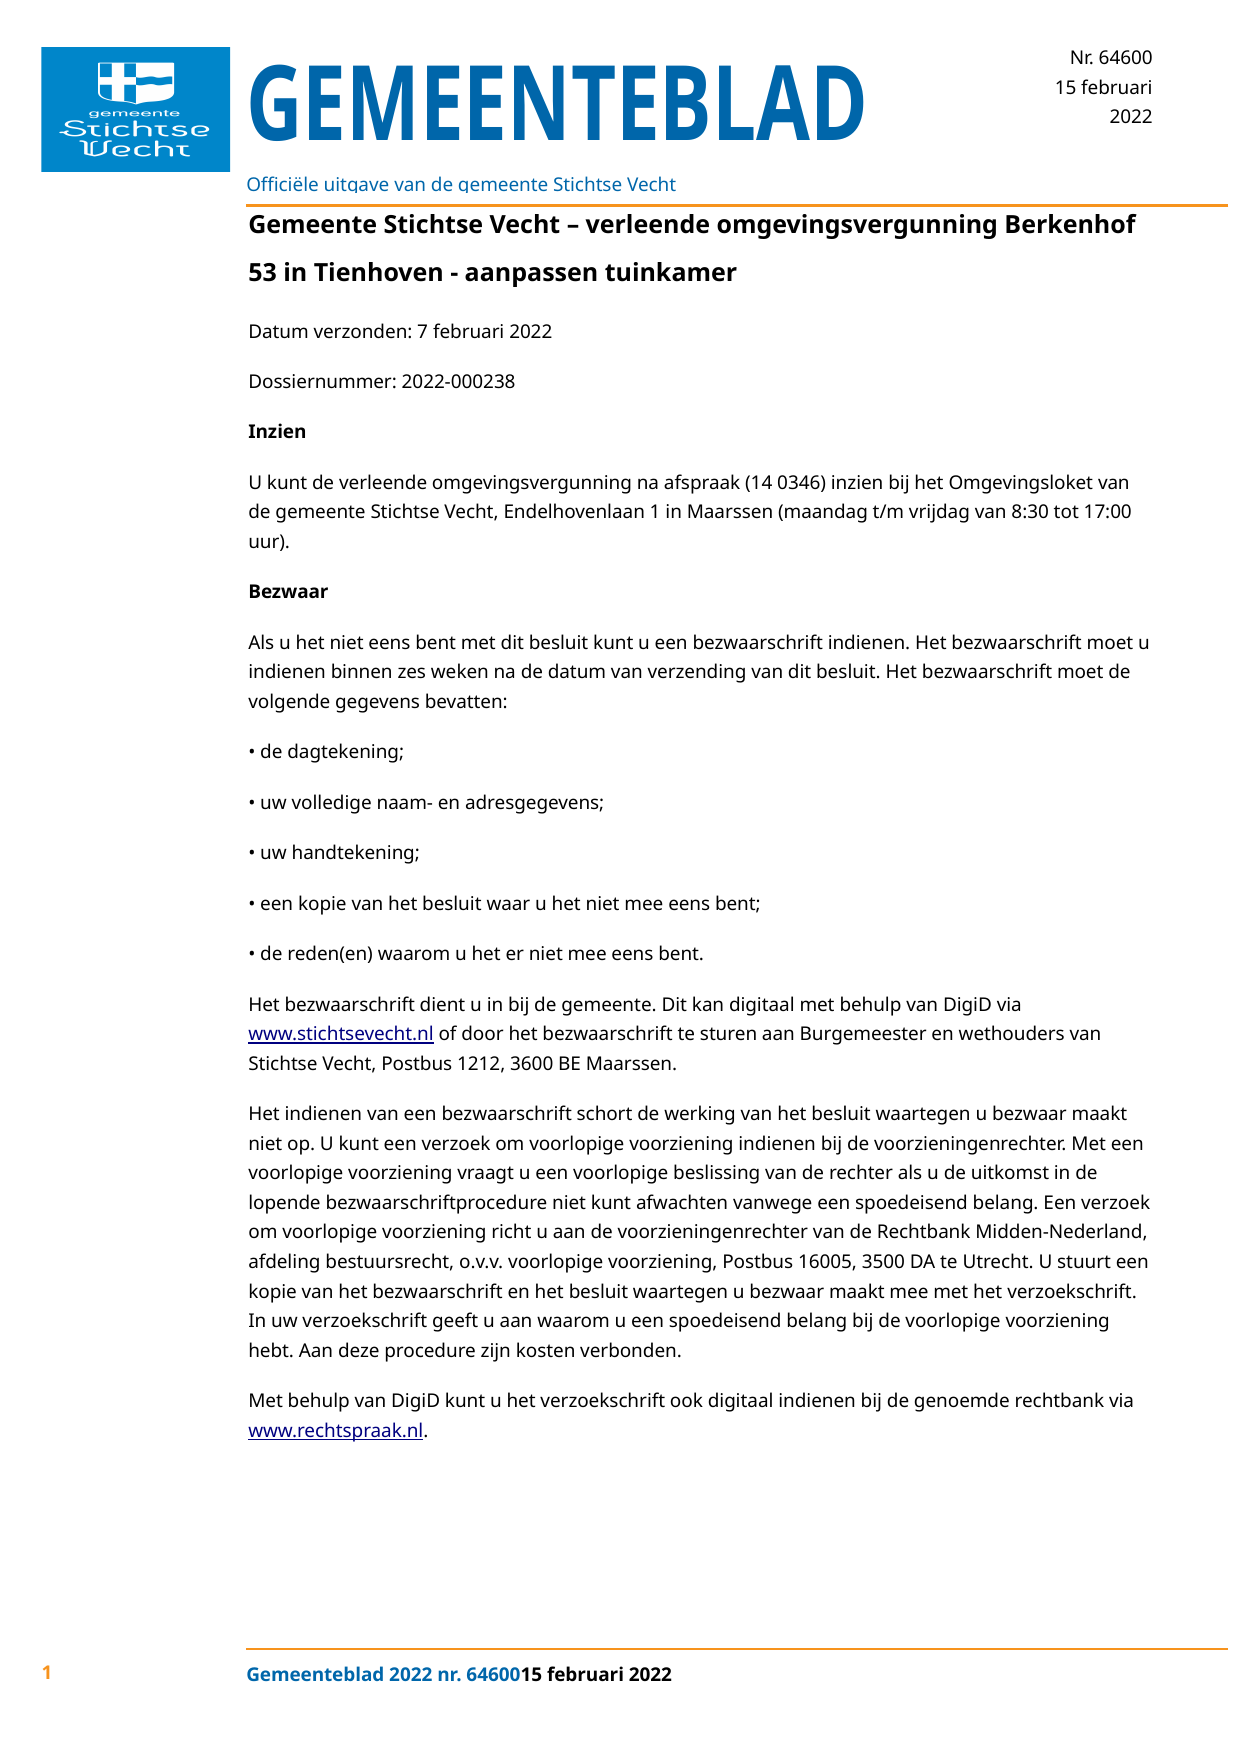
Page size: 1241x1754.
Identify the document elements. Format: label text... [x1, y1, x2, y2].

text Met behulp van DigiD kunt u het verzoekschrift ook digitaal indienen bij de genoemde rechtbank via www.rechtspraak.nl. [248, 1387, 1152, 1443]
text Als u het niet eens bent met dit besluit kunt u een bezwaarschrift indienen. Het bezwaarschrift moet u indienen binnen zes weken na de datum van verzending van dit besluit. Het bezwaarschrift moet de volgende gegevens bevatten: [248, 629, 1152, 714]
text Het indienen van een bezwaarschrift schort de werking van het besluit waartegen u bezwaar maakt niet op. U kunt een verzoek om voorlopige voorziening indienen bij de voorzieningenrechter. Met een voorlopige voorziening vraagt u een voorlopige beslissing van de rechter als u de uitkomst in de lopende bezwaarschriftprocedure niet kunt afwachten vanwege een spoedeisend belang. Een verzoek om voorlopige voorziening richt u aan de voorzieningenrechter van de Rechtbank Midden-Nederland, afdeling bestuursrecht, o.v.v. voorlopige voorziening, Postbus 16005, 3500 DA te Utrecht. U stuurt een kopie van het bezwaarschrift en het besluit waartegen u bezwaar maakt mee met het verzoekschrift. In uw verzoekschrift geeft u aan waarom u een spoedeisend belang bij de voorlopige voorziening hebt. Aan deze procedure zijn kosten verbonden. [248, 1100, 1152, 1363]
text • een kopie van het besluit waar u het niet mee eens bent; [248, 890, 1152, 916]
text U kunt de verleende omgevingsvergunning na afspraak (14 0346) inzien bij het Omgevingsloket van de gemeente Stichtse Vecht, Endelhovenlaan 1 in Maarssen (maandag t/m vrijdag van 8:30 tot 17:00 uur). [248, 469, 1152, 554]
text Gemeente Stichtse Vecht – verleende omgevingsvergunning Berkenhof 53 in Tienhoven - aanpassen tuinkamer [248, 207, 1152, 288]
text Inzien [248, 419, 1152, 444]
text • de dagtekening; [248, 739, 1152, 764]
text • de reden(en) waarom u het er niet mee eens bent. [248, 940, 1152, 966]
picture [137, 63, 174, 103]
text Datum verzonden: 7 februari 2022 [248, 318, 1152, 344]
picture [99, 63, 135, 101]
text • uw volledige naam- en adresgegevens; [248, 789, 1152, 815]
text Het bezwaarschrift dient u in bij de gemeente. Dit kan digitaal met behulp van DigiD via www.stichtsevecht.nl of door het bezwaarschrift te sturen aan Burgemeester en wethouders van Stichtse Vecht, Postbus 1212, 3600 BE Maarssen. [248, 991, 1152, 1076]
text • uw handtekening; [248, 839, 1152, 865]
text Dossiernummer: 2022-000238 [248, 368, 1152, 394]
text Bezwaar [248, 579, 1152, 604]
